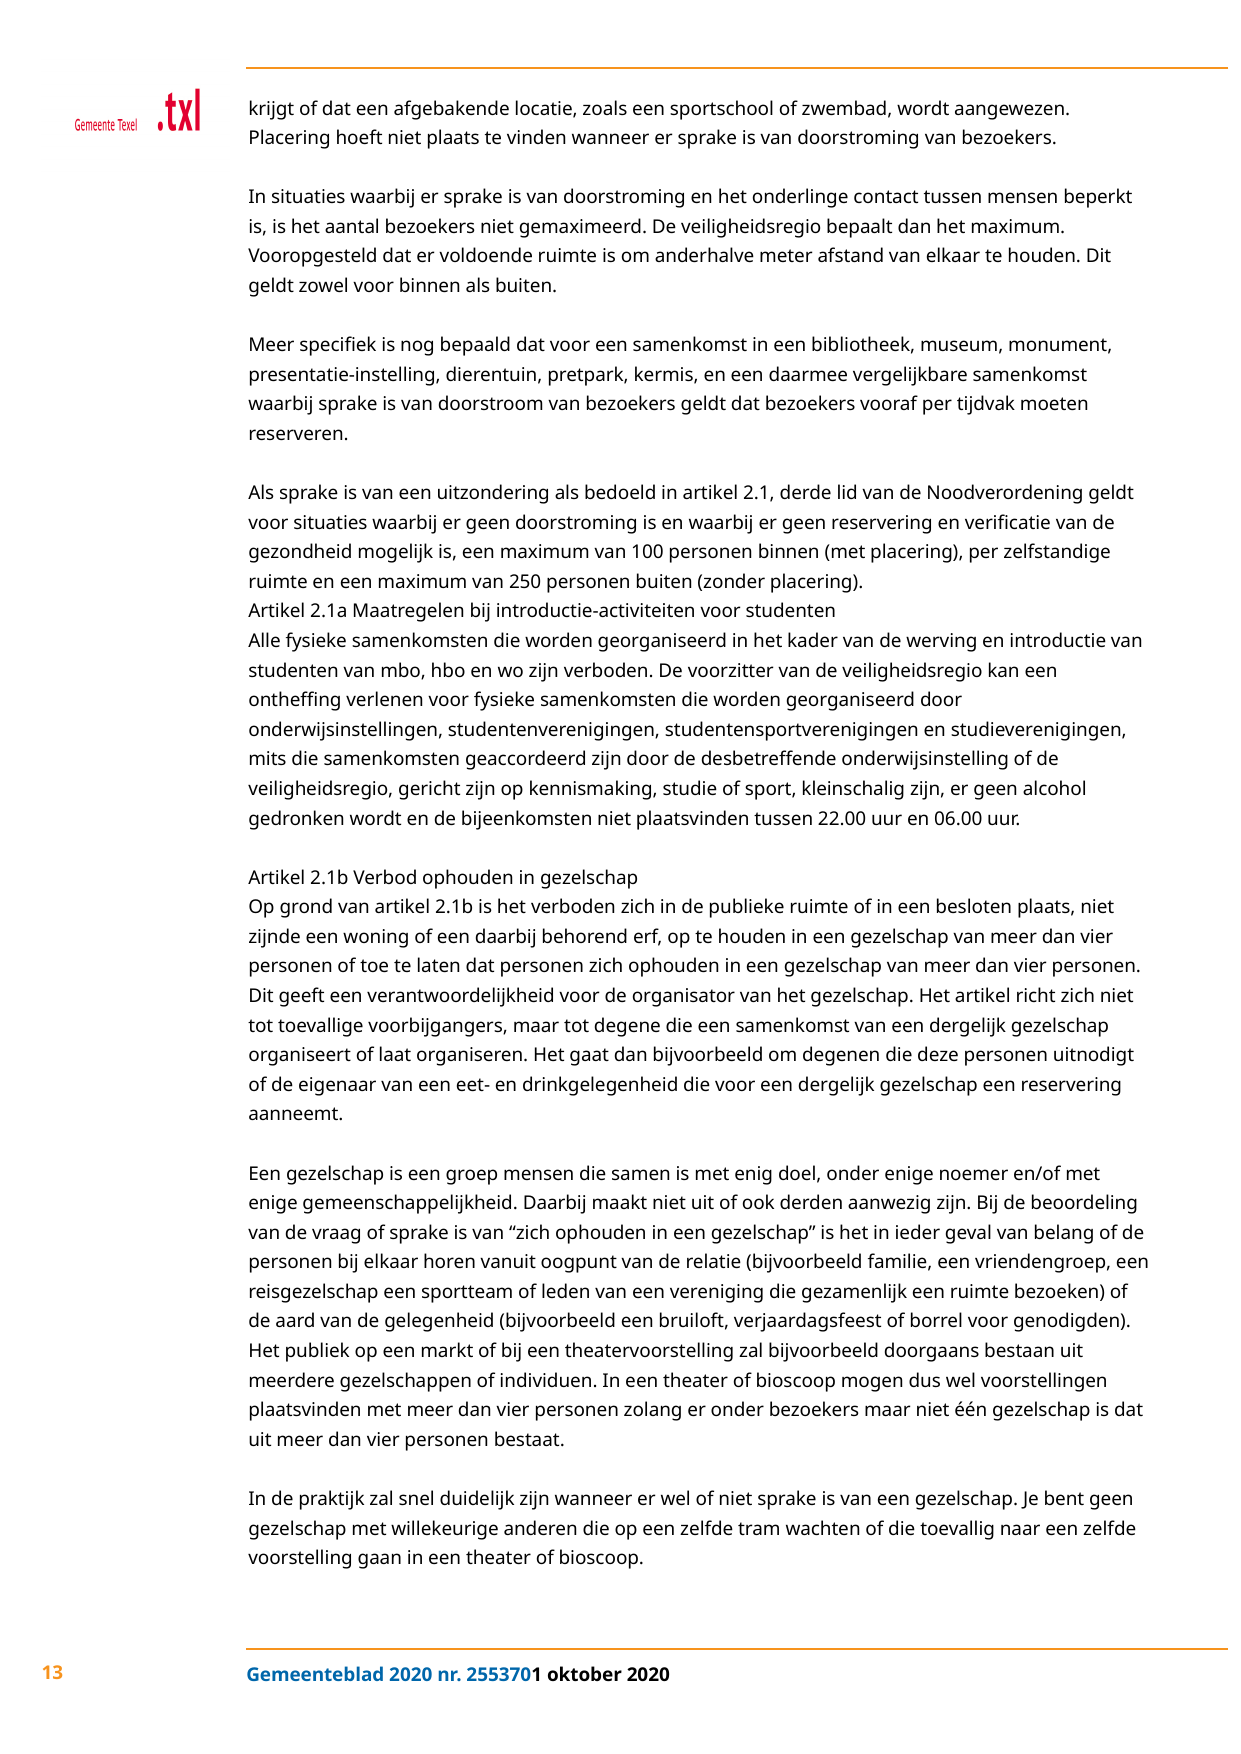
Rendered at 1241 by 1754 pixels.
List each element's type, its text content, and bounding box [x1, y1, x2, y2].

text Artikel 2.1b Verbod ophouden in gezelschap [248, 864, 1152, 890]
text In situaties waarbij er sprake is van doorstroming en het onderlinge contact tussen mensen beperkt is, is het aantal bezoekers niet gemaximeerd. De veiligheidsregio bepaalt dan het maximum. Vooropgesteld dat er voldoende ruimte is om anderhalve meter afstand van elkaar te houden. Dit geldt zowel voor binnen als buiten. [248, 183, 1152, 298]
picture [41, 47, 231, 172]
text Op grond van artikel 2.1b is het verboden zich in de publieke ruimte of in een besloten plaats, niet zijnde een woning of een daarbij behorend erf, op te houden in een gezelschap van meer dan vier personen of toe te laten dat personen zich ophouden in een gezelschap van meer dan vier personen. Dit geeft een verantwoordelijkheid voor de organisator van het gezelschap. Het artikel richt zich niet tot toevallige voorbijgangers, maar tot degene die een samenkomst van een dergelijk gezelschap organiseert of laat organiseren. Het gaat dan bijvoorbeeld om degenen die deze personen uitnodigt of de eigenaar van een eet- en drinkgelegenheid die voor een dergelijk gezelschap een reservering aanneemt. [248, 893, 1152, 1126]
text krijgt of dat een afgebakende locatie, zoals een sportschool of zwembad, wordt aangewezen. Placering hoeft niet plaats te vinden wanneer er sprake is van doorstroming van bezoekers. [248, 95, 1152, 150]
text Als sprake is van een uitzondering als bedoeld in artikel 2.1, derde lid van de Noodverordening geldt voor situaties waarbij er geen doorstroming is en waarbij er geen reservering en verificatie van de gezondheid mogelijk is, een maximum van 100 personen binnen (met placering), per zelfstandige ruimte en een maximum van 250 personen buiten (zonder placering). [248, 479, 1152, 594]
text Meer specifiek is nog bepaald dat voor een samenkomst in een bibliotheek, museum, monument, presentatie-instelling, dierentuin, pretpark, kermis, en een daarmee vergelijkbare samenkomst waarbij sprake is van doorstroom van bezoekers geldt dat bezoekers vooraf per tijdvak moeten reserveren. [248, 331, 1152, 446]
text Alle fysieke samenkomsten die worden georganiseerd in het kader van de werving en introductie van studenten van mbo, hbo en wo zijn verboden. De voorzitter van de veiligheidsregio kan een ontheffing verlenen voor fysieke samenkomsten die worden georganiseerd door onderwijsinstellingen, studentenverenigingen, studentensportverenigingen en studieverenigingen, mits die samenkomsten geaccordeerd zijn door de desbetreffende onderwijsinstelling of de veiligheidsregio, gericht zijn op kennismaking, studie of sport, kleinschalig zijn, er geen alcohol gedronken wordt en de bijeenkomsten niet plaatsvinden tussen 22.00 uur en 06.00 uur. [248, 627, 1152, 831]
text Een gezelschap is een groep mensen die samen is met enig doel, onder enige noemer en/of met enige gemeenschappelijkheid. Daarbij maakt niet uit of ook derden aanwezig zijn. Bij de beoordeling van de vraag of sprake is van “zich ophouden in een gezelschap” is het in ieder geval van belang of de personen bij elkaar horen vanuit oogpunt van de relatie (bijvoorbeeld familie, een vriendengroep, een reisgezelschap een sportteam of leden van een vereniging die gezamenlijk een ruimte bezoeken) of de aard van de gelegenheid (bijvoorbeeld een bruiloft, verjaardagsfeest of borrel voor genodigden). Het publiek op een markt of bij een theatervoorstelling zal bijvoorbeeld doorgaans bestaan uit meerdere gezelschappen of individuen. In een theater of bioscoop mogen dus wel voorstellingen plaatsvinden met meer dan vier personen zolang er onder bezoekers maar niet één gezelschap is dat uit meer dan vier personen bestaat. [248, 1160, 1152, 1452]
text In de praktijk zal snel duidelijk zijn wanneer er wel of niet sprake is van een gezelschap. Je bent geen gezelschap met willekeurige anderen die op een zelfde tram wachten of die toevallig naar een zelfde voorstelling gaan in een theater of bioscoop. [248, 1485, 1152, 1570]
text Artikel 2.1a Maatregelen bij introductie-activiteiten voor studenten [248, 598, 1152, 623]
